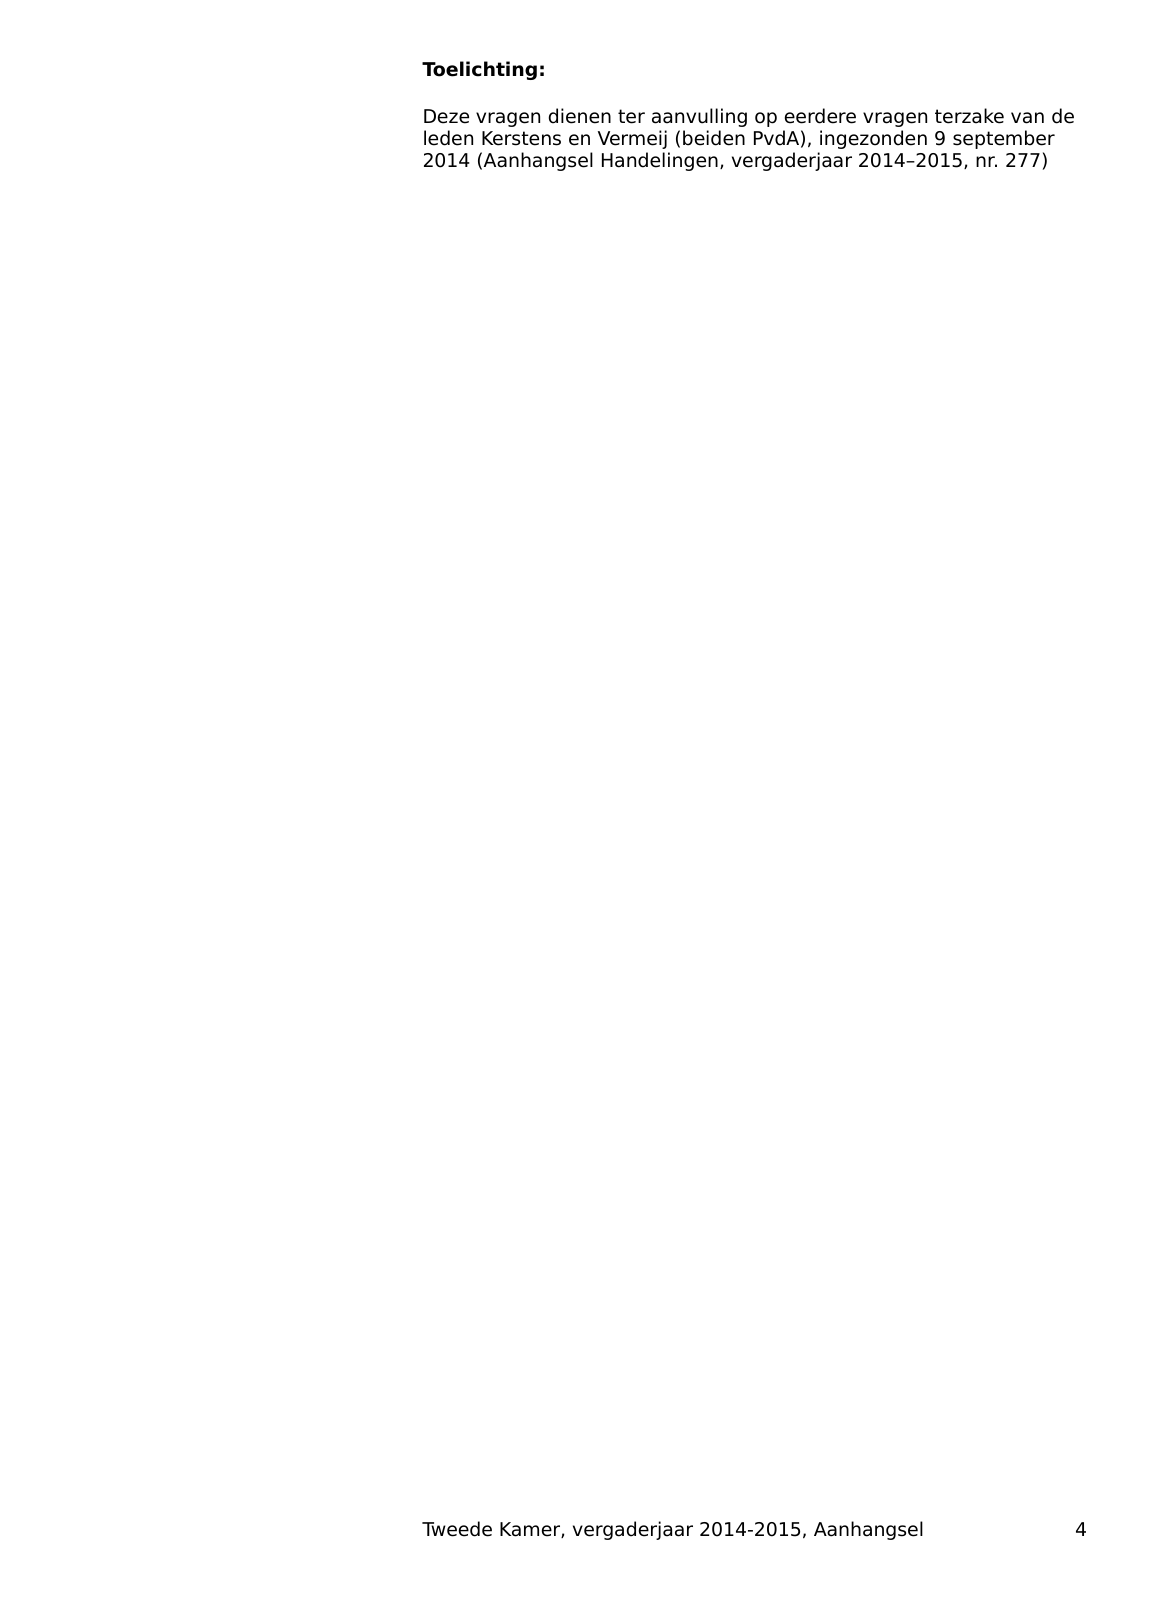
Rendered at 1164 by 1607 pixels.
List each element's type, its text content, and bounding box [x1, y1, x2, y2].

subtitle Toelichting: [422, 59, 1087, 81]
text Deze vragen dienen ter aanvulling op eerdere vragen terzake van de leden Kerstens en Vermeij (beiden PvdA), ingezonden 9 september 2014 (Aanhangsel Handelingen, vergaderjaar 2014–2015, nr. 277) [422, 106, 1087, 172]
